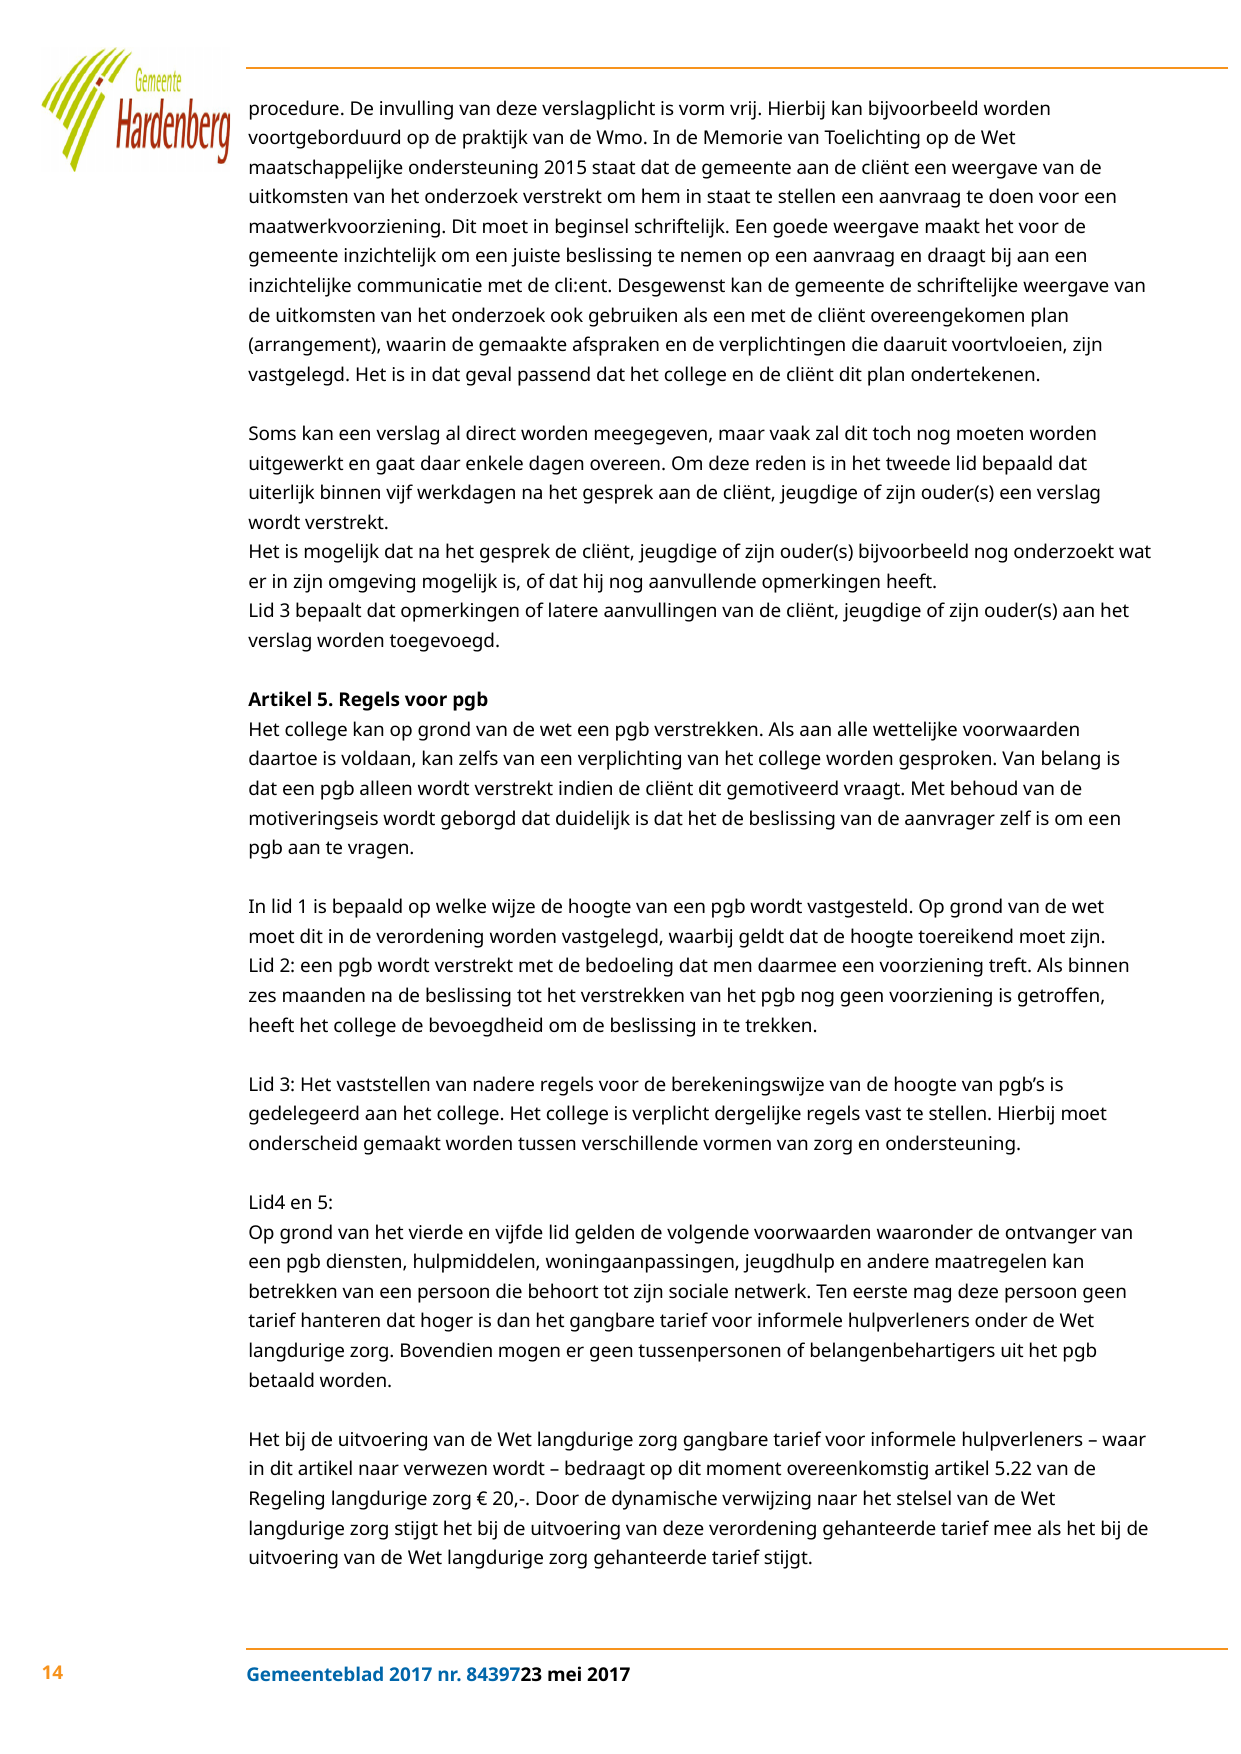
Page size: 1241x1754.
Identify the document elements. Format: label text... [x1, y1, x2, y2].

text Lid 3 bepaalt dat opmerkingen of latere aanvullingen van de cliënt, jeugdige of zijn ouder(s) aan het verslag worden toegevoegd. [248, 598, 1152, 653]
text Lid4 en 5: [248, 1189, 1152, 1215]
text Lid 3: Het vaststellen van nadere regels voor de berekeningswijze van de hoogte van pgb’s is gedelegeerd aan het college. Het college is verplicht dergelijke regels vast te stellen. Hierbij moet onderscheid gemaakt worden tussen verschillende vormen van zorg en ondersteuning. [248, 1071, 1152, 1156]
text Het bij de uitvoering van de Wet langdurige zorg gangbare tarief voor informele hulpverleners – waar in dit artikel naar verwezen wordt – bedraagt op dit moment overeenkomstig artikel 5.22 van de Regeling langdurige zorg € 20,-. Door de dynamische verwijzing naar het stelsel van de Wet langdurige zorg stijgt het bij de uitvoering van deze verordening gehanteerde tarief mee als het bij de uitvoering van de Wet langdurige zorg gehanteerde tarief stijgt. [248, 1426, 1152, 1570]
text Op grond van het vierde en vijfde lid gelden de volgende voorwaarden waaronder de ontvanger van een pgb diensten, hulpmiddelen, woningaanpassingen, jeugdhulp en andere maatregelen kan betrekken van een persoon die behoort tot zijn sociale netwerk. Ten eerste mag deze persoon geen tarief hanteren dat hoger is dan het gangbare tarief voor informele hulpverleners onder de Wet langdurige zorg. Bovendien mogen er geen tussenpersonen of belangenbehartigers uit het pgb betaald worden. [248, 1219, 1152, 1393]
text Lid 2: een pgb wordt verstrekt met de bedoeling dat men daarmee een voorziening treft. Als binnen zes maanden na de beslissing tot het verstrekken van het pgb nog geen voorziening is getroffen, heeft het college de bevoegdheid om de beslissing in te trekken. [248, 953, 1152, 1038]
text Het is mogelijk dat na het gesprek de cliënt, jeugdige of zijn ouder(s) bijvoorbeeld nog onderzoekt wat er in zijn omgeving mogelijk is, of dat hij nog aanvullende opmerkingen heeft. [248, 538, 1152, 594]
text procedure. De invulling van deze verslagplicht is vorm vrij. Hierbij kan bijvoorbeeld worden voortgeborduurd op de praktijk van de Wmo. In de Memorie van Toelichting op de Wet maatschappelijke ondersteuning 2015 staat dat de gemeente aan de cliënt een weergave van de uitkomsten van het onderzoek verstrekt om hem in staat te stellen een aanvraag te doen voor een maatwerkvoorziening. Dit moet in beginsel schriftelijk. Een goede weergave maakt het voor de gemeente inzichtelijk om een juiste beslissing te nemen op een aanvraag en draagt bij aan een inzichtelijke communicatie met de cli:ent. Desgewenst kan de gemeente de schriftelijke weergave van de uitkomsten van het onderzoek ook gebruiken als een met de cliënt overeengekomen plan (arrangement), waarin de gemaakte afspraken en de verplichtingen die daaruit voortvloeien, zijn vastgelegd. Het is in dat geval passend dat het college en de cliënt dit plan ondertekenen. [248, 95, 1152, 387]
text Soms kan een verslag al direct worden meegegeven, maar vaak zal dit toch nog moeten worden uitgewerkt en gaat daar enkele dagen overeen. Om deze reden is in het tweede lid bepaald dat uiterlijk binnen vijf werkdagen na het gesprek aan de cliënt, jeugdige of zijn ouder(s) een verslag wordt verstrekt. [248, 420, 1152, 535]
text In lid 1 is bepaald op welke wijze de hoogte van een pgb wordt vastgesteld. Op grond van de wet moet dit in de verordening worden vastgelegd, waarbij geldt dat de hoogte toereikend moet zijn. [248, 893, 1152, 949]
picture [41, 47, 231, 172]
text Het college kan op grond van de wet een pgb verstrekken. Als aan alle wettelijke voorwaarden daartoe is voldaan, kan zelfs van een verplichting van het college worden gesproken. Van belang is dat een pgb alleen wordt verstrekt indien de cliënt dit gemotiveerd vraagt. Met behoud van de motiveringseis wordt geborgd dat duidelijk is dat het de beslissing van de aanvrager zelf is om een pgb aan te vragen. [248, 716, 1152, 860]
text Artikel 5. Regels voor pgb [248, 686, 1152, 712]
